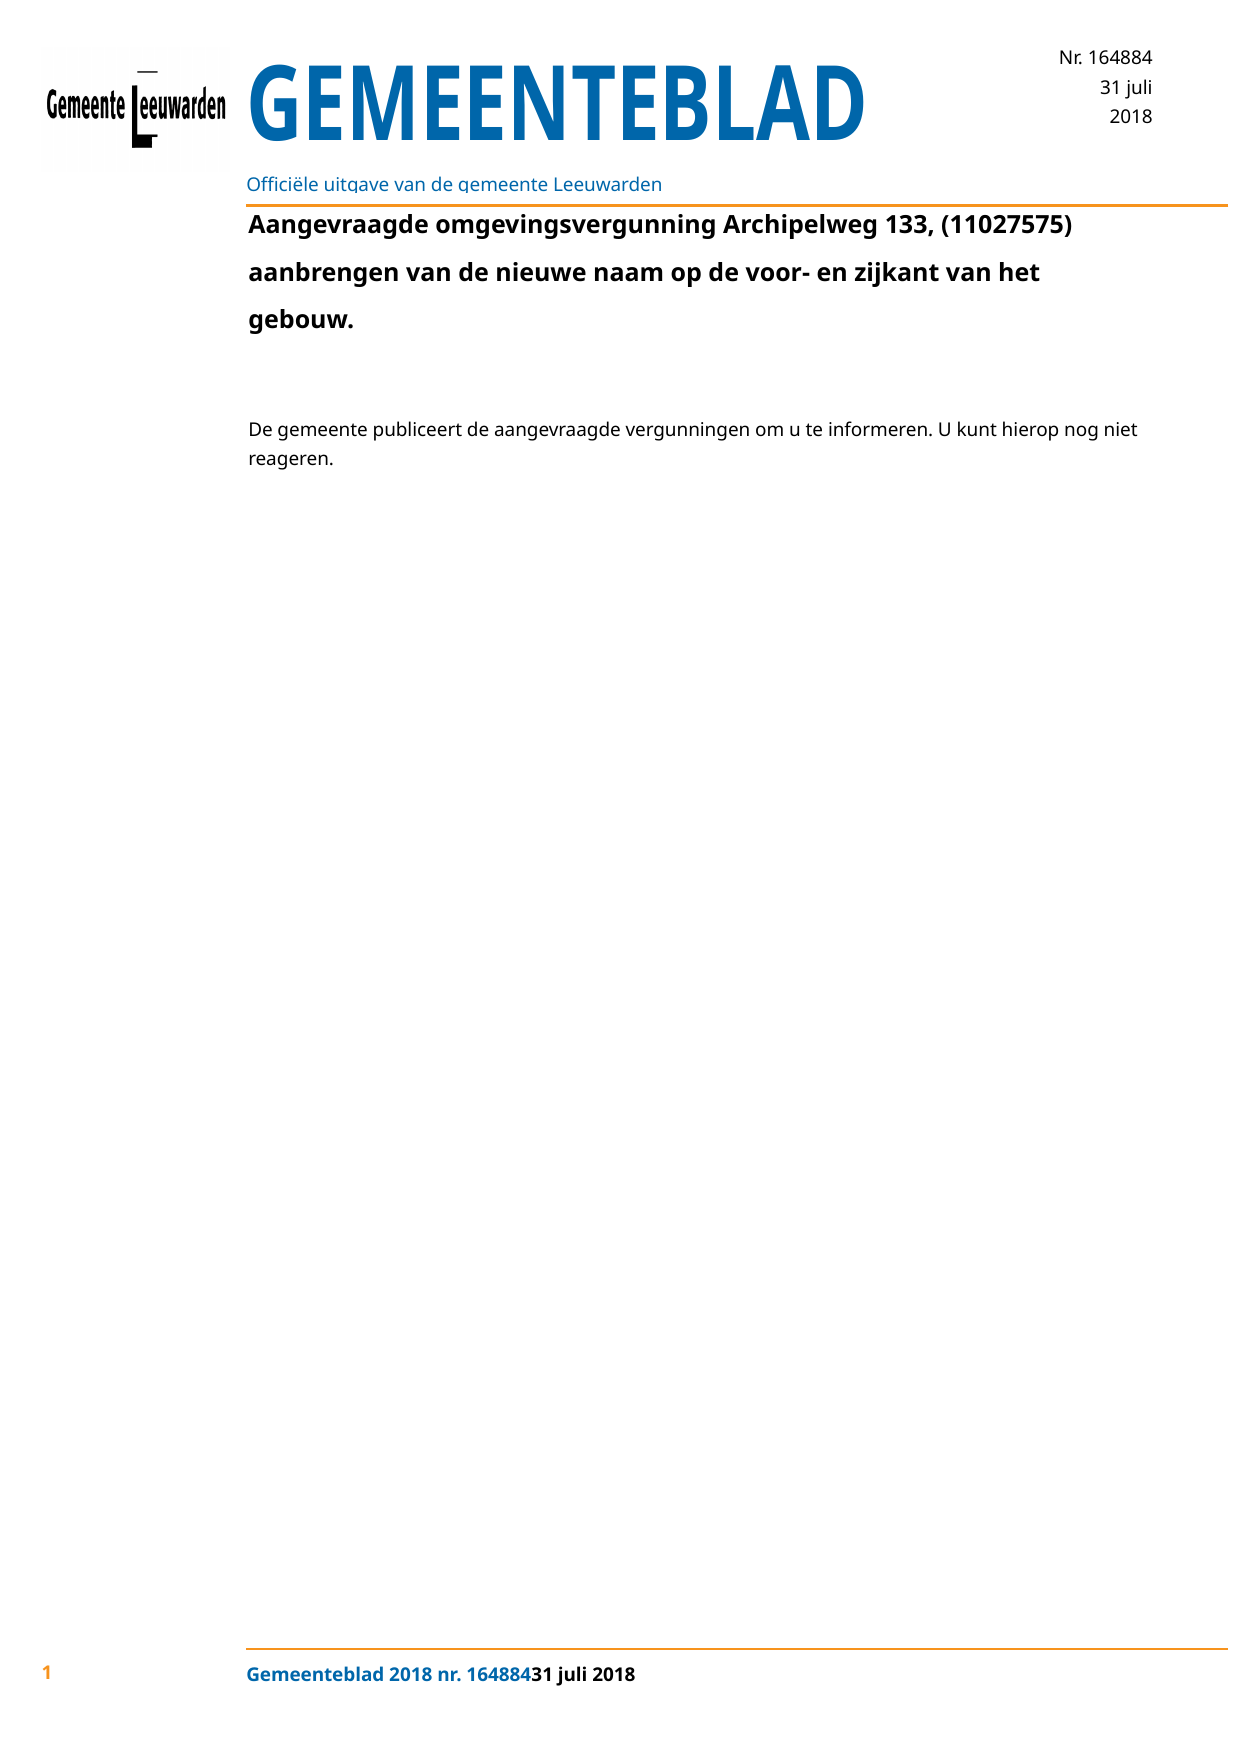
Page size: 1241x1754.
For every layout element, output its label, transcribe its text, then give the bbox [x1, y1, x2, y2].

picture [41, 47, 231, 172]
text De gemeente publiceert de aangevraagde vergunningen om u te informeren. U kunt hierop nog niet reageren. [248, 416, 1152, 471]
text Aangevraagde omgevingsvergunning Archipelweg 133, (11027575) aanbrengen van de nieuwe naam op de voor- en zijkant van het gebouw. [248, 207, 1152, 336]
